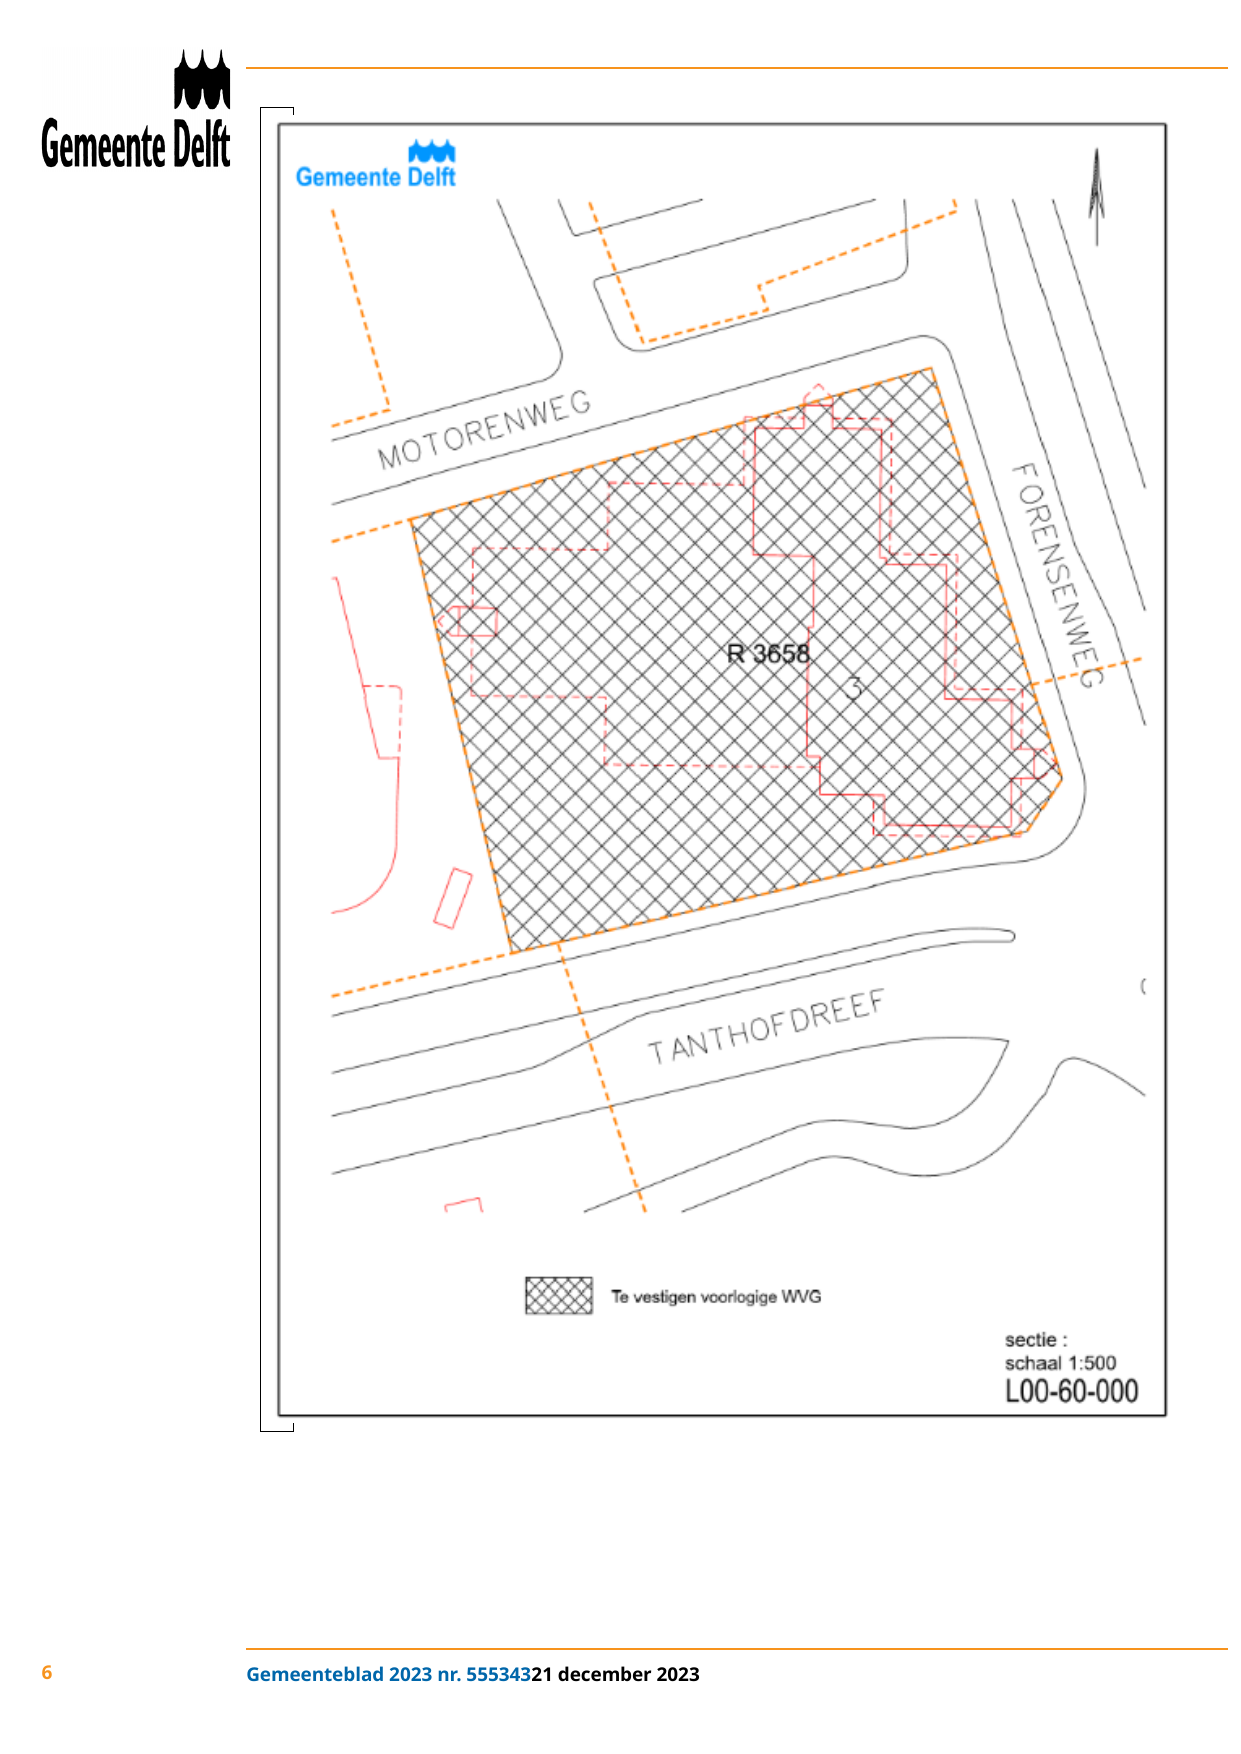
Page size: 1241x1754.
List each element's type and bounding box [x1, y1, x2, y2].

picture [268, 115, 1173, 1423]
picture [41, 47, 231, 172]
